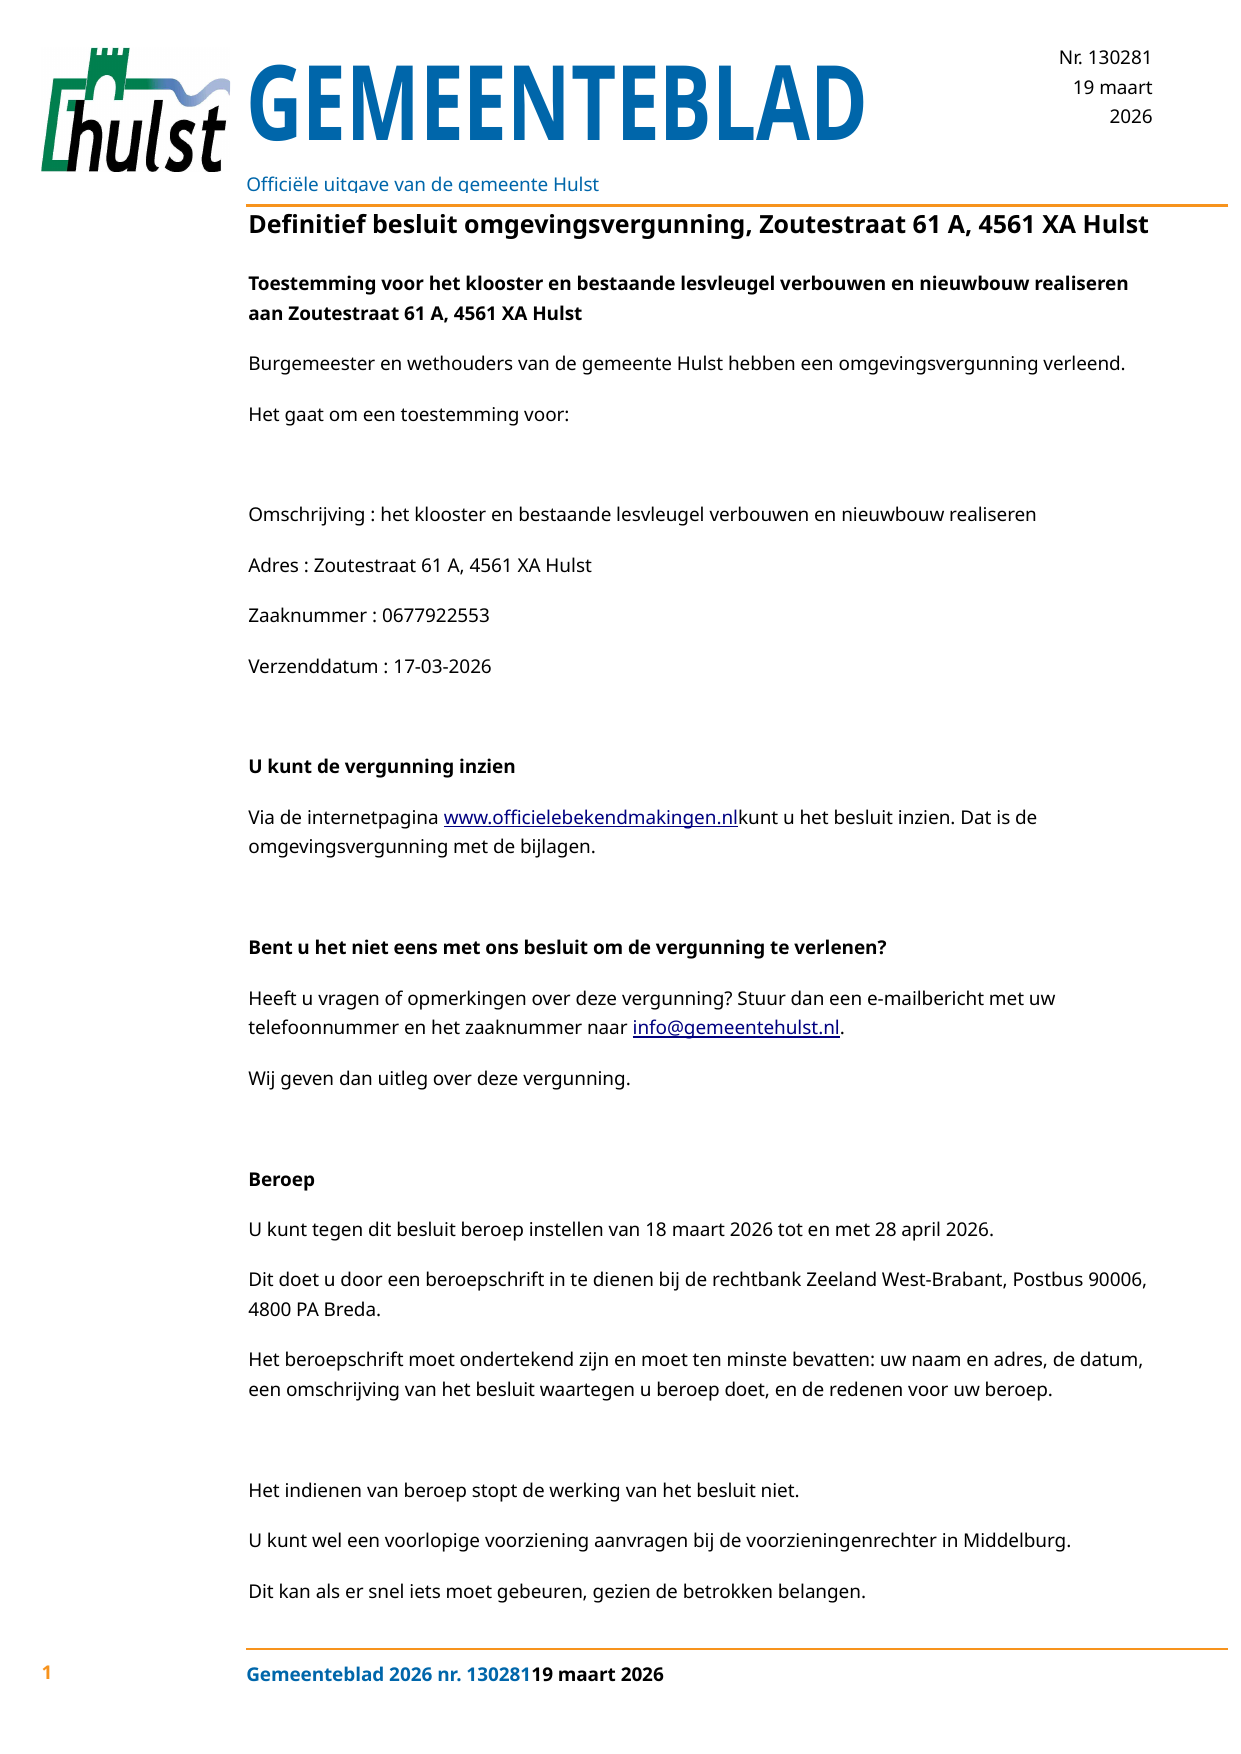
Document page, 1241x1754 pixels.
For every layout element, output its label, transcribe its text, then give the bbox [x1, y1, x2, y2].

text Zaaknummer : 0677922553 [248, 602, 1152, 628]
text Verzenddatum : 17-03-2026 [248, 653, 1152, 678]
text Adres : Zoutestraat 61 A, 4561 XA Hulst [248, 552, 1152, 578]
text Bent u het niet eens met ons besluit om de vergunning te verlenen? [248, 934, 1152, 960]
text Dit kan als er snel iets moet gebeuren, gezien de betrokken belangen. [248, 1578, 1152, 1603]
picture [41, 47, 231, 172]
text Omschrijving : het klooster en bestaande lesvleugel verbouwen en nieuwbouw realiseren [248, 502, 1152, 527]
text U kunt de vergunning inzien [248, 754, 1152, 779]
text Dit doet u door een beroepschrift in te dienen bij de rechtbank Zeeland West-Brabant, Postbus 90006, 4800 PA Breda. [248, 1267, 1152, 1322]
text Via de internetpagina www.officielebekendmakingen.nlkunt u het besluit inzien. Dat is de omgevingsvergunning met de bijlagen. [248, 804, 1152, 859]
text Het gaat om een toestemming voor: [248, 401, 1152, 426]
text Toestemming voor het klooster en bestaande lesvleugel verbouwen en nieuwbouw realiseren aan Zoutestraat 61 A, 4561 XA Hulst [248, 270, 1152, 326]
text Wij geven dan uitleg over deze vergunning. [248, 1065, 1152, 1091]
text Het indienen van beroep stopt de werking van het besluit niet. [248, 1477, 1152, 1503]
text Heeft u vragen of opmerkingen over deze vergunning? Stuur dan een e-mailbericht met uw telefoonnummer en het zaaknummer naar info@gemeentehulst.nl. [248, 985, 1152, 1040]
text U kunt wel een voorlopige voorziening aanvragen bij de voorzieningenrechter in Middelburg. [248, 1527, 1152, 1553]
text U kunt tegen dit besluit beroep instellen van 18 maart 2026 tot en met 28 april 2026. [248, 1216, 1152, 1242]
text Het beroepschrift moet ondertekend zijn en moet ten minste bevatten: uw naam en adres, de datum, een omschrijving van het besluit waartegen u beroep doet, en de redenen voor uw beroep. [248, 1347, 1152, 1402]
text Definitief besluit omgevingsvergunning, Zoutestraat 61 A, 4561 XA Hulst [248, 207, 1152, 241]
text Beroep [248, 1166, 1152, 1191]
text Burgemeester en wethouders van de gemeente Hulst hebben een omgevingsvergunning verleend. [248, 350, 1152, 376]
